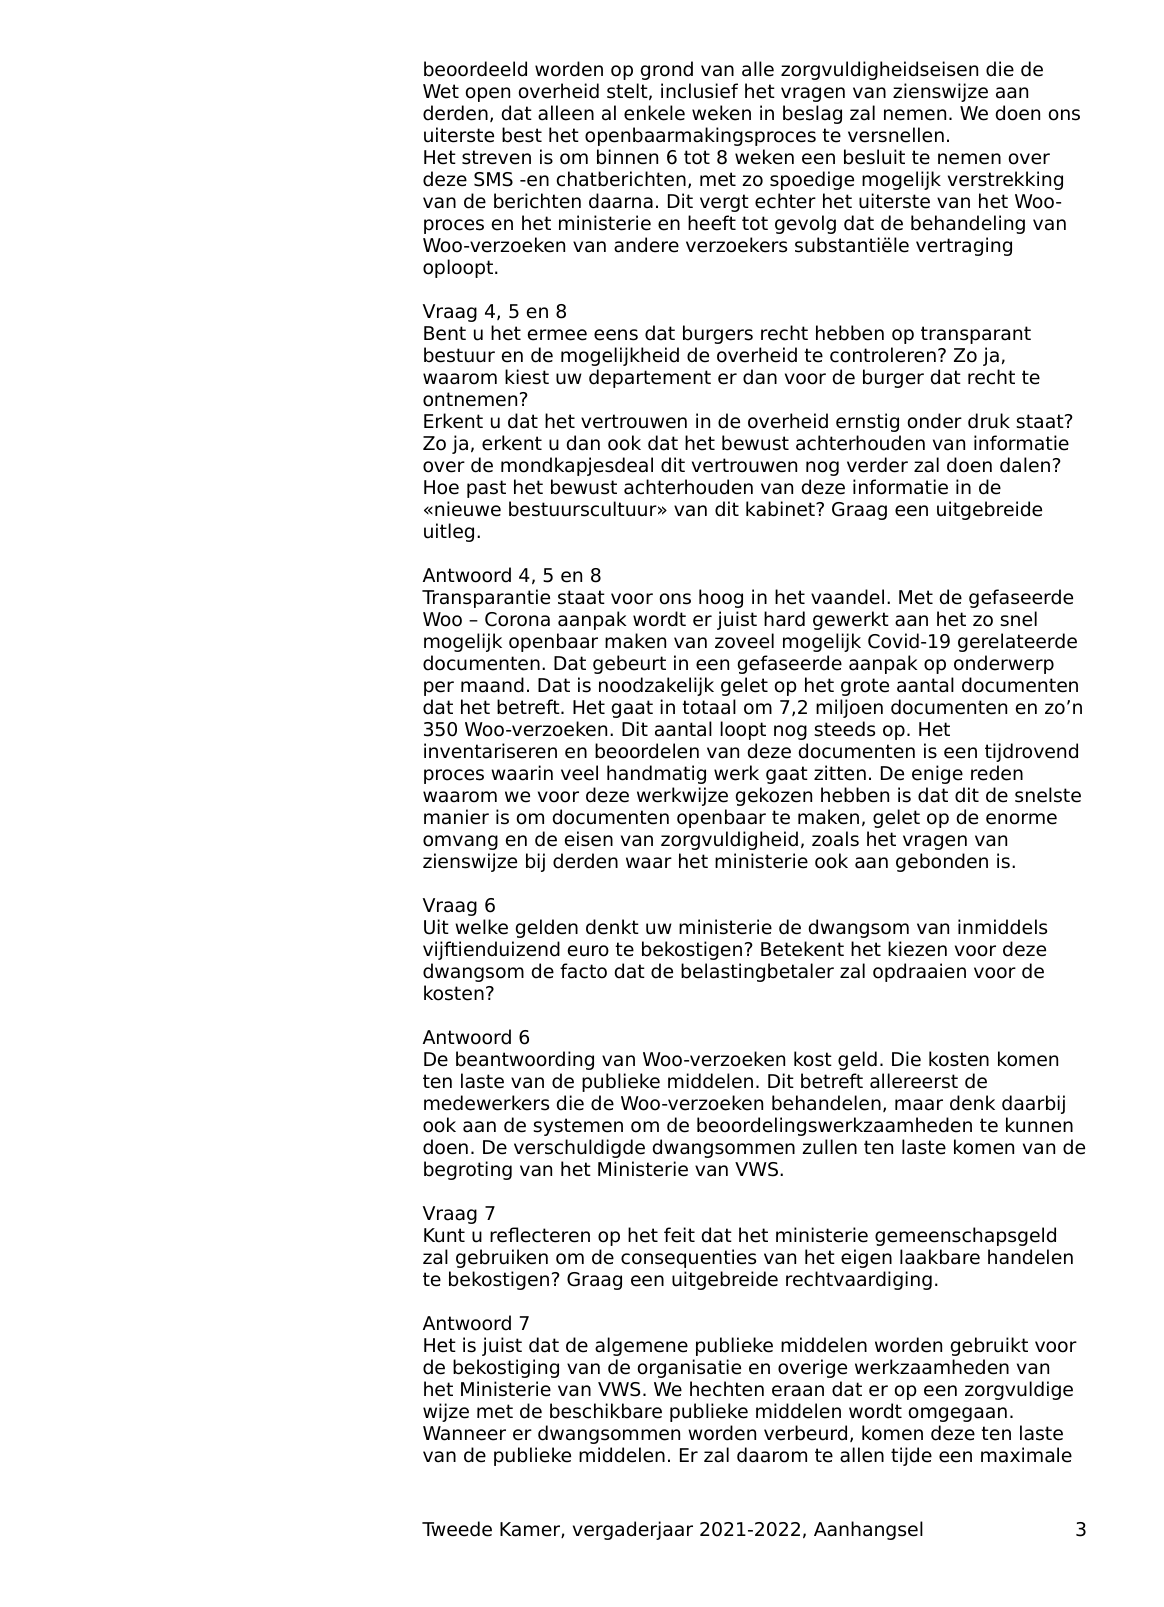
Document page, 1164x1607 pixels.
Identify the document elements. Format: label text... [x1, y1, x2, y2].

text Transparantie staat voor ons hoog in het vaandel. Met de gefaseerde Woo – Corona aanpak wordt er juist hard gewerkt aan het zo snel mogelijk openbaar maken van zoveel mogelijk Covid-19 gerelateerde documenten. Dat gebeurt in een gefaseerde aanpak op onderwerp per maand. Dat is noodzakelijk gelet op het grote aantal documenten dat het betreft. Het gaat in totaal om 7,2 miljoen documenten en zo’n 350 Woo-verzoeken. Dit aantal loopt nog steeds op. Het inventariseren en beoordelen van deze documenten is een tijdrovend proces waarin veel handmatig werk gaat zitten. De enige reden waarom we voor deze werkwijze gekozen hebben is dat dit de snelste manier is om documenten openbaar te maken, gelet op de enorme omvang en de eisen van zorgvuldigheid, zoals het vragen van zienswijze bij derden waar het ministerie ook aan gebonden is. [422, 587, 1087, 873]
text Bent u het ermee eens dat burgers recht hebben op transparant bestuur en de mogelijkheid de overheid te controleren? Zo ja, waarom kiest uw departement er dan voor de burger dat recht te ontnemen? [422, 323, 1087, 411]
text De beantwoording van Woo-verzoeken kost geld. Die kosten komen ten laste van de publieke middelen. Dit betreft allereerst de medewerkers die de Woo-verzoeken behandelen, maar denk daarbij ook aan de systemen om de beoordelingswerkzaamheden te kunnen doen. De verschuldigde dwangsommen zullen ten laste komen van de begroting van het Ministerie van VWS. [422, 1049, 1087, 1181]
text Vraag 7 [422, 1203, 1087, 1225]
text Uit welke gelden denkt uw ministerie de dwangsom van inmiddels vijftienduizend euro te bekostigen? Betekent het kiezen voor deze dwangsom de facto dat de belastingbetaler zal opdraaien voor de kosten? [422, 917, 1087, 1005]
text Antwoord 6 [422, 1027, 1087, 1049]
text Kunt u reflecteren op het feit dat het ministerie gemeenschapsgeld zal gebruiken om de consequenties van het eigen laakbare handelen te bekostigen? Graag een uitgebreide rechtvaardiging. [422, 1225, 1087, 1291]
text Het is juist dat de algemene publieke middelen worden gebruikt voor de bekostiging van de organisatie en overige werkzaamheden van het Ministerie van VWS. We hechten eraan dat er op een zorgvuldige wijze met de beschikbare publieke middelen wordt omgegaan. Wanneer er dwangsommen worden verbeurd, komen deze ten laste van de publieke middelen. Er zal daarom te allen tijde een maximale [422, 1335, 1087, 1467]
text Antwoord 7 [422, 1313, 1087, 1335]
text Erkent u dat het vertrouwen in de overheid ernstig onder druk staat? Zo ja, erkent u dan ook dat het bewust achterhouden van informatie over de mondkapjesdeal dit vertrouwen nog verder zal doen dalen? [422, 411, 1087, 477]
text Antwoord 4, 5 en 8 [422, 565, 1087, 587]
text Het streven is om binnen 6 tot 8 weken een besluit te nemen over deze SMS -en chatberichten, met zo spoedige mogelijk verstrekking van de berichten daarna. Dit vergt echter het uiterste van het Woo-proces en het ministerie en heeft tot gevolg dat de behandeling van Woo-verzoeken van andere verzoekers substantiële vertraging oploopt. [422, 147, 1087, 279]
text Vraag 4, 5 en 8 [422, 301, 1087, 323]
text Vraag 6 [422, 895, 1087, 917]
text beoordeeld worden op grond van alle zorgvuldigheidseisen die de Wet open overheid stelt, inclusief het vragen van zienswijze aan derden, dat alleen al enkele weken in beslag zal nemen. We doen ons uiterste best het openbaarmakingsproces te versnellen. [422, 59, 1087, 147]
text Hoe past het bewust achterhouden van deze informatie in de «nieuwe bestuurscultuur» van dit kabinet? Graag een uitgebreide uitleg. [422, 477, 1087, 543]
